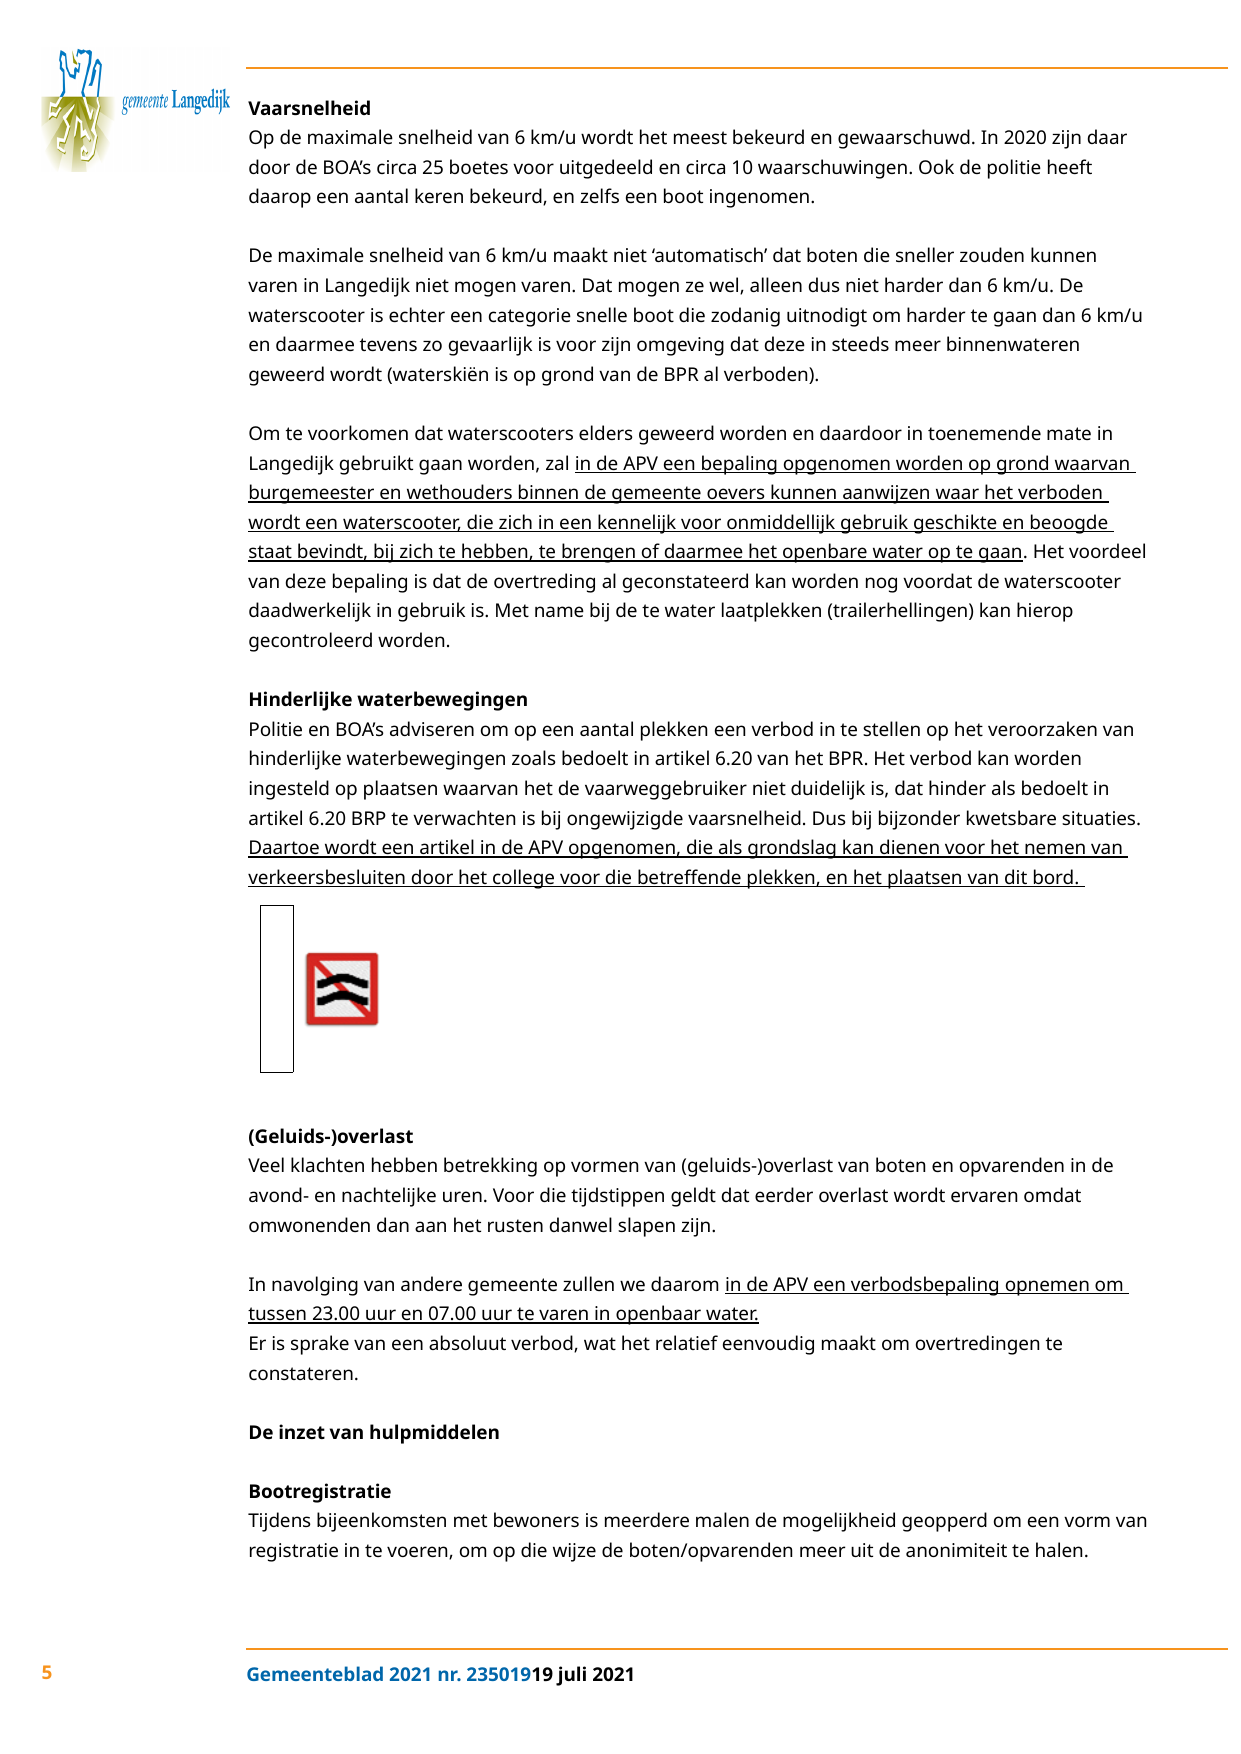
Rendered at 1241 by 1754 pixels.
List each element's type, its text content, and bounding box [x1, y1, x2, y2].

text Daartoe wordt een artikel in de APV opgenomen, die als grondslag kan dienen voor het nemen van verkeersbesluiten door het college voor die betreffende plekken, en het plaatsen van dit bord. [248, 834, 1152, 890]
text Er is sprake van een absoluut verbod, wat het relatief eenvoudig maakt om overtredingen te constateren. [248, 1330, 1152, 1386]
text Om te voorkomen dat waterscooters elders geweerd worden en daardoor in toenemende mate in Langedijk gebruikt gaan worden, zal in de APV een bepaling opgenomen worden op grond waarvan burgemeester en wethouders binnen de gemeente oevers kunnen aanwijzen waar het verboden wordt een waterscooter, die zich in een kennelijk voor onmiddellijk gebruik geschikte en beoogde staat bevindt, bij zich te hebben, te brengen of daarmee het openbare water op te gaan. Het voordeel van deze bepaling is dat de overtreding al geconstateerd kan worden nog voordat de waterscooter daadwerkelijk in gebruik is. Met name bij de te water laatplekken (trailerhellingen) kan hierop gecontroleerd worden. [248, 420, 1152, 653]
text De inzet van hulpmiddelen [248, 1419, 1152, 1445]
text Hinderlijke waterbewegingen [248, 686, 1152, 712]
text (Geluids-)overlast [248, 1123, 1152, 1149]
text Politie en BOA’s adviseren om op een aantal plekken een verbod in te stellen op het veroorzaken van hinderlijke waterbewegingen zoals bedoelt in artikel 6.20 van het BPR. Het verbod kan worden ingesteld op plaatsen waarvan het de vaarweggebruiker niet duidelijk is, dat hinder als bedoelt in artikel 6.20 BRP te verwachten is bij ongewijzigde vaarsnelheid. Dus bij bijzonder kwetsbare situaties. [248, 716, 1152, 831]
picture [41, 47, 231, 172]
text Vaarsnelheid [248, 95, 1152, 121]
picture [268, 914, 417, 1064]
text In navolging van andere gemeente zullen we daarom in de APV een verbodsbepaling opnemen om tussen 23.00 uur en 07.00 uur te varen in openbaar water. [248, 1271, 1152, 1326]
text Bootregistratie [248, 1478, 1152, 1504]
text Veel klachten hebben betrekking op vormen van (geluids-)overlast van boten en opvarenden in de avond- en nachtelijke uren. Voor die tijdstippen geldt dat eerder overlast wordt ervaren omdat omwonenden dan aan het rusten danwel slapen zijn. [248, 1153, 1152, 1238]
text Op de maximale snelheid van 6 km/u wordt het meest bekeurd en gewaarschuwd. In 2020 zijn daar door de BOA’s circa 25 boetes voor uitgedeeld en circa 10 waarschuwingen. Ook de politie heeft daarop een aantal keren bekeurd, en zelfs een boot ingenomen. [248, 124, 1152, 209]
text Tijdens bijeenkomsten met bewoners is meerdere malen de mogelijkheid geopperd om een vorm van registratie in te voeren, om op die wijze de boten/opvarenden meer uit de anonimiteit te halen. [248, 1508, 1152, 1563]
text De maximale snelheid van 6 km/u maakt niet ‘automatisch’ dat boten die sneller zouden kunnen varen in Langedijk niet mogen varen. Dat mogen ze wel, alleen dus niet harder dan 6 km/u. De waterscooter is echter een categorie snelle boot die zodanig uitnodigt om harder te gaan dan 6 km/u en daarmee tevens zo gevaarlijk is voor zijn omgeving dat deze in steeds meer binnenwateren geweerd wordt (waterskiën is op grond van de BPR al verboden). [248, 243, 1152, 387]
